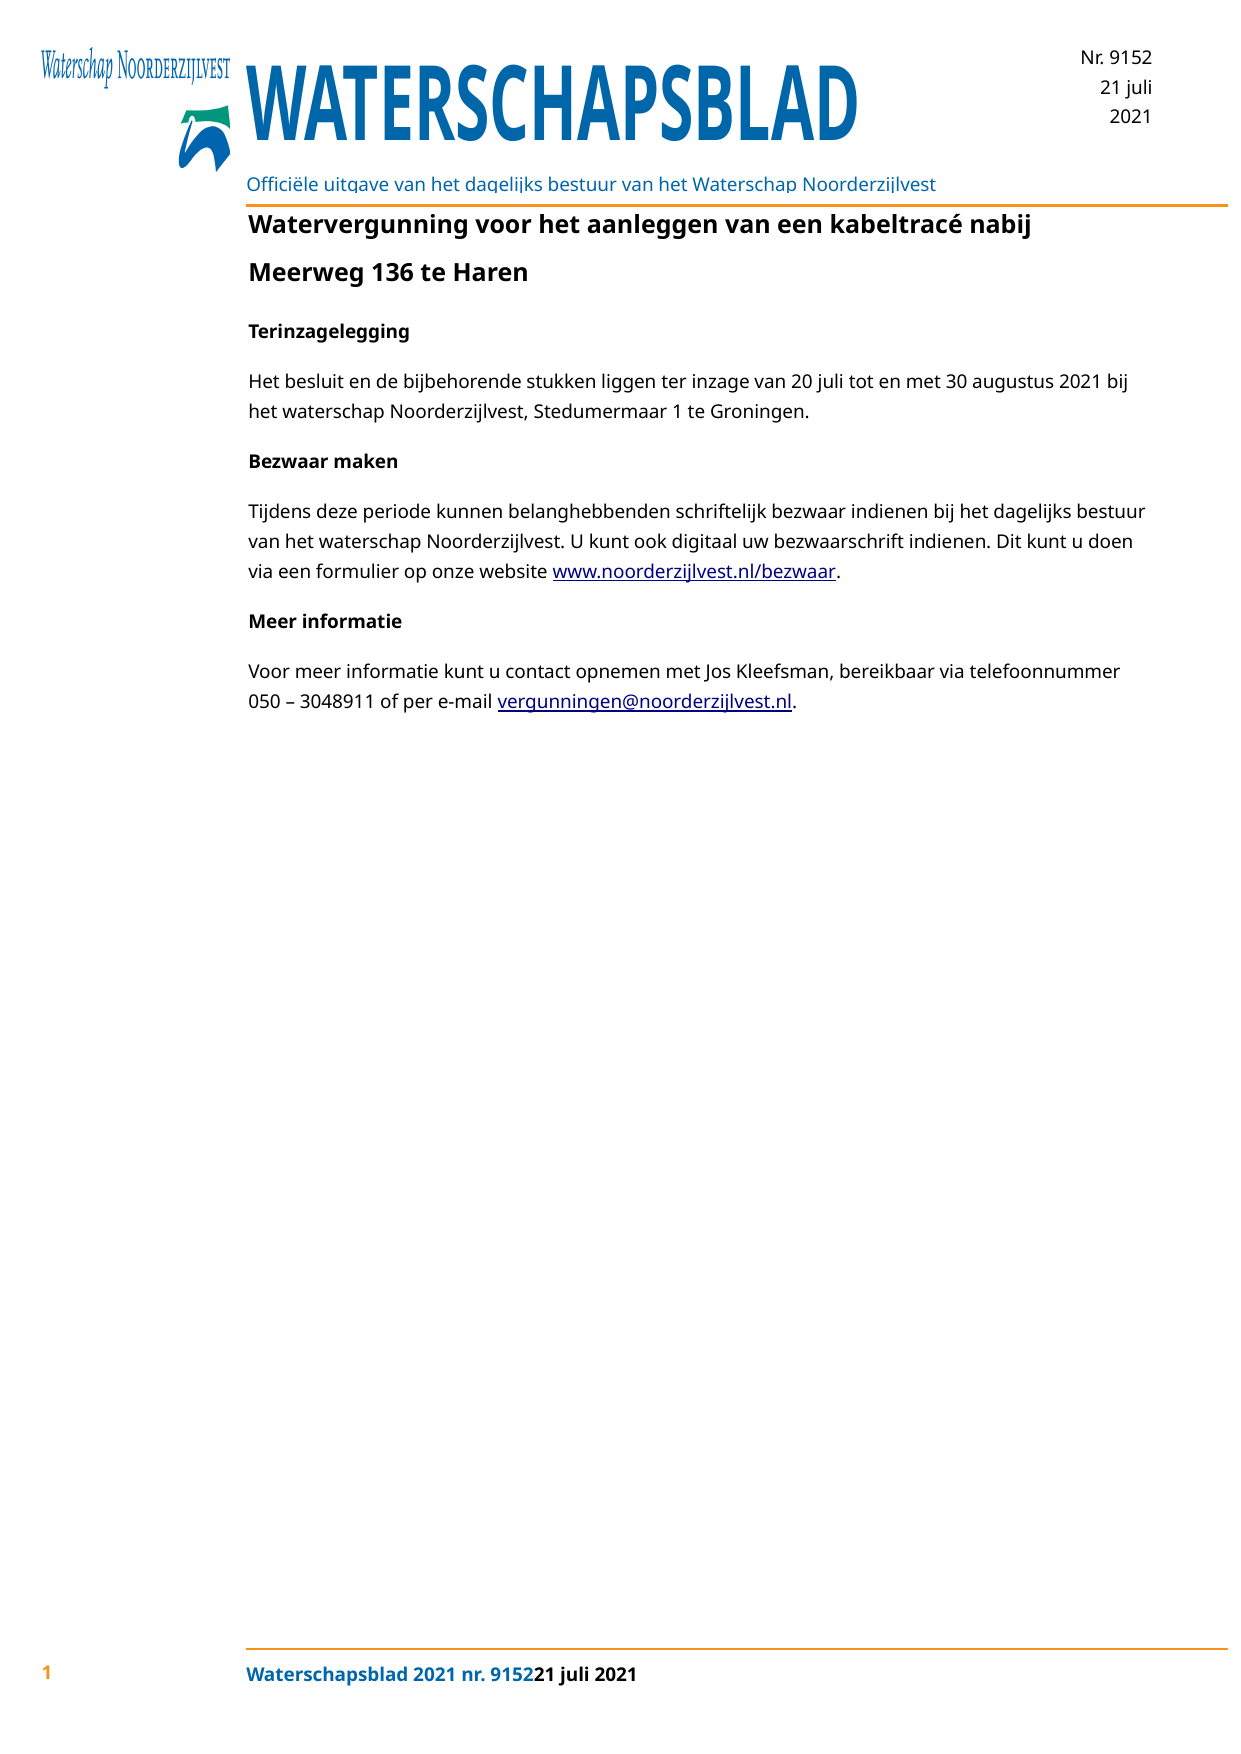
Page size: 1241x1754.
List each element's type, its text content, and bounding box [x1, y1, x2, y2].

text Meer informatie [248, 608, 1152, 634]
picture [41, 47, 231, 172]
text Terinzagelegging [248, 318, 1152, 344]
text Het besluit en de bijbehorende stukken liggen ter inzage van 20 juli tot en met 30 augustus 2021 bij het waterschap Noorderzijlvest, Stedumermaar 1 te Groningen. [248, 368, 1152, 424]
text Watervergunning voor het aanleggen van een kabeltracé nabij Meerweg 136 te Haren [248, 207, 1152, 288]
text Voor meer informatie kunt u contact opnemen met Jos Kleefsman, bereikbaar via telefoonnummer 050 – 3048911 of per e-mail vergunningen@noorderzijlvest.nl. [248, 659, 1152, 714]
text Bezwaar maken [248, 448, 1152, 474]
text Tijdens deze periode kunnen belanghebbenden schriftelijk bezwaar indienen bij het dagelijks bestuur van het waterschap Noorderzijlvest. U kunt ook digitaal uw bezwaarschrift indienen. Dit kunt u doen via een formulier op onze website www.noorderzijlvest.nl/bezwaar. [248, 499, 1152, 584]
